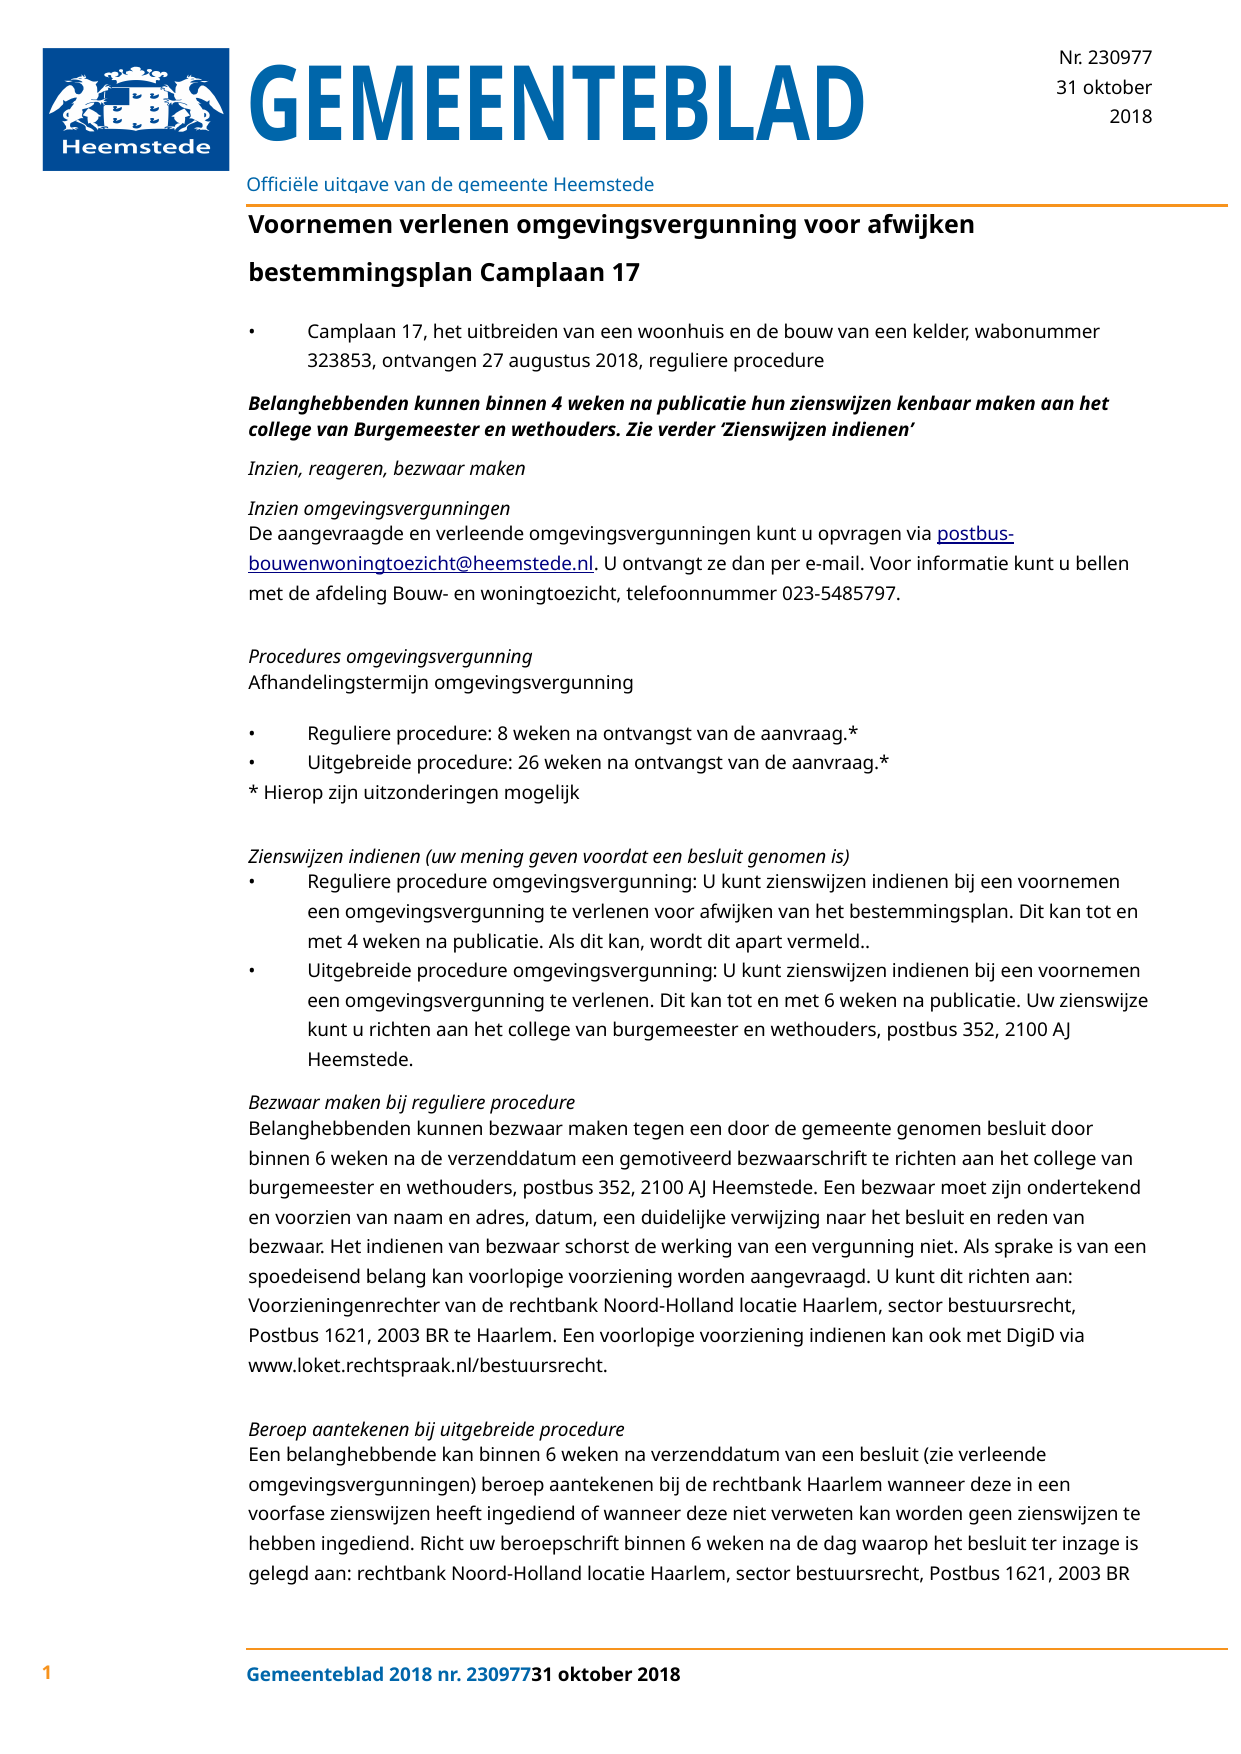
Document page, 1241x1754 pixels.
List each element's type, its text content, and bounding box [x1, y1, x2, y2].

text Een belanghebbende kan binnen 6 weken na verzenddatum van een besluit (zie verleende omgevingsvergunningen) beroep aantekenen bij de rechtbank Haarlem wanneer deze in een voorfase zienswijzen heeft ingediend of wanneer deze niet verweten kan worden geen zienswijzen te hebben ingediend. Richt uw beroepschrift binnen 6 weken na de dag waarop het besluit ter inzage is gelegd aan: rechtbank Noord-Holland locatie Haarlem, sector bestuursrecht, Postbus 1621, 2003 BR [248, 1441, 1152, 1586]
text Inzien omgevingsvergunningen [248, 495, 1152, 521]
text Bezwaar maken bij reguliere procedure [248, 1089, 1152, 1115]
text Inzien, reageren, bezwaar maken [248, 456, 1152, 481]
picture [41, 47, 231, 172]
list Reguliere procedure: 8 weken na ontvangst van de aanvraag.* [248, 720, 1152, 746]
text * Hierop zijn uitzonderingen mogelijk [248, 779, 1152, 805]
text Belanghebbenden kunnen bezwaar maken tegen een door de gemeente genomen besluit door binnen 6 weken na de verzenddatum een gemotiveerd bezwaarschrift te richten aan het college van burgemeester en wethouders, postbus 352, 2100 AJ Heemstede. Een bezwaar moet zijn ondertekend en voorzien van naam en adres, datum, een duidelijke verwijzing naar het besluit en reden van bezwaar. Het indienen van bezwaar schorst de werking van een vergunning niet. Als sprake is van een spoedeisend belang kan voorlopige voorziening worden aangevraagd. U kunt dit richten aan: Voorzieningenrechter van de rechtbank Noord-Holland locatie Haarlem, sector bestuursrecht, Postbus 1621, 2003 BR te Haarlem. Een voorlopige voorziening indienen kan ook met DigiD via www.loket.rechtspraak.nl/bestuursrecht. [248, 1115, 1152, 1377]
list Reguliere procedure omgevingsvergunning: U kunt zienswijzen indienen bij een voornemen een omgevingsvergunning te verlenen voor afwijken van het bestemmingsplan. Dit kan tot en met 4 weken na publicatie. Als dit kan, wordt dit apart vermeld.. [248, 869, 1152, 954]
text Belanghebbenden kunnen binnen 4 weken na publicatie hun zienswijzen kenbaar maken aan het college van Burgemeester en wethouders. Zie verder ‘Zienswijzen indienen’ [248, 391, 1152, 442]
text Beroep aantekenen bij uitgebreide procedure [248, 1416, 1152, 1441]
list Camplaan 17, het uitbreiden van een woonhuis en de bouw van een kelder, wabonummer 323853, ontvangen 27 augustus 2018, reguliere procedure [248, 318, 1152, 373]
list Uitgebreide procedure omgevingsvergunning: U kunt zienswijzen indienen bij een voornemen een omgevingsvergunning te verlenen. Dit kan tot en met 6 weken na publicatie. Uw zienswijze kunt u richten aan het college van burgemeester en wethouders, postbus 352, 2100 AJ Heemstede. [248, 957, 1152, 1072]
text Voornemen verlenen omgevingsvergunning voor afwijken bestemmingsplan Camplaan 17 [248, 207, 1152, 288]
text Afhandelingstermijn omgevingsvergunning [248, 669, 1152, 695]
text Zienswijzen indienen (uw mening geven voordat een besluit genomen is) [248, 843, 1152, 869]
text De aangevraagde en verleende omgevingsvergunningen kunt u opvragen via postbus-bouwenwoningtoezicht@heemstede.nl. U ontvangt ze dan per e-mail. Voor informatie kunt u bellen met de afdeling Bouw- en woningtoezicht, telefoonnummer 023-5485797. [248, 521, 1152, 606]
list Uitgebreide procedure: 26 weken na ontvangst van de aanvraag.* [248, 749, 1152, 775]
text Procedures omgevingsvergunning [248, 644, 1152, 669]
